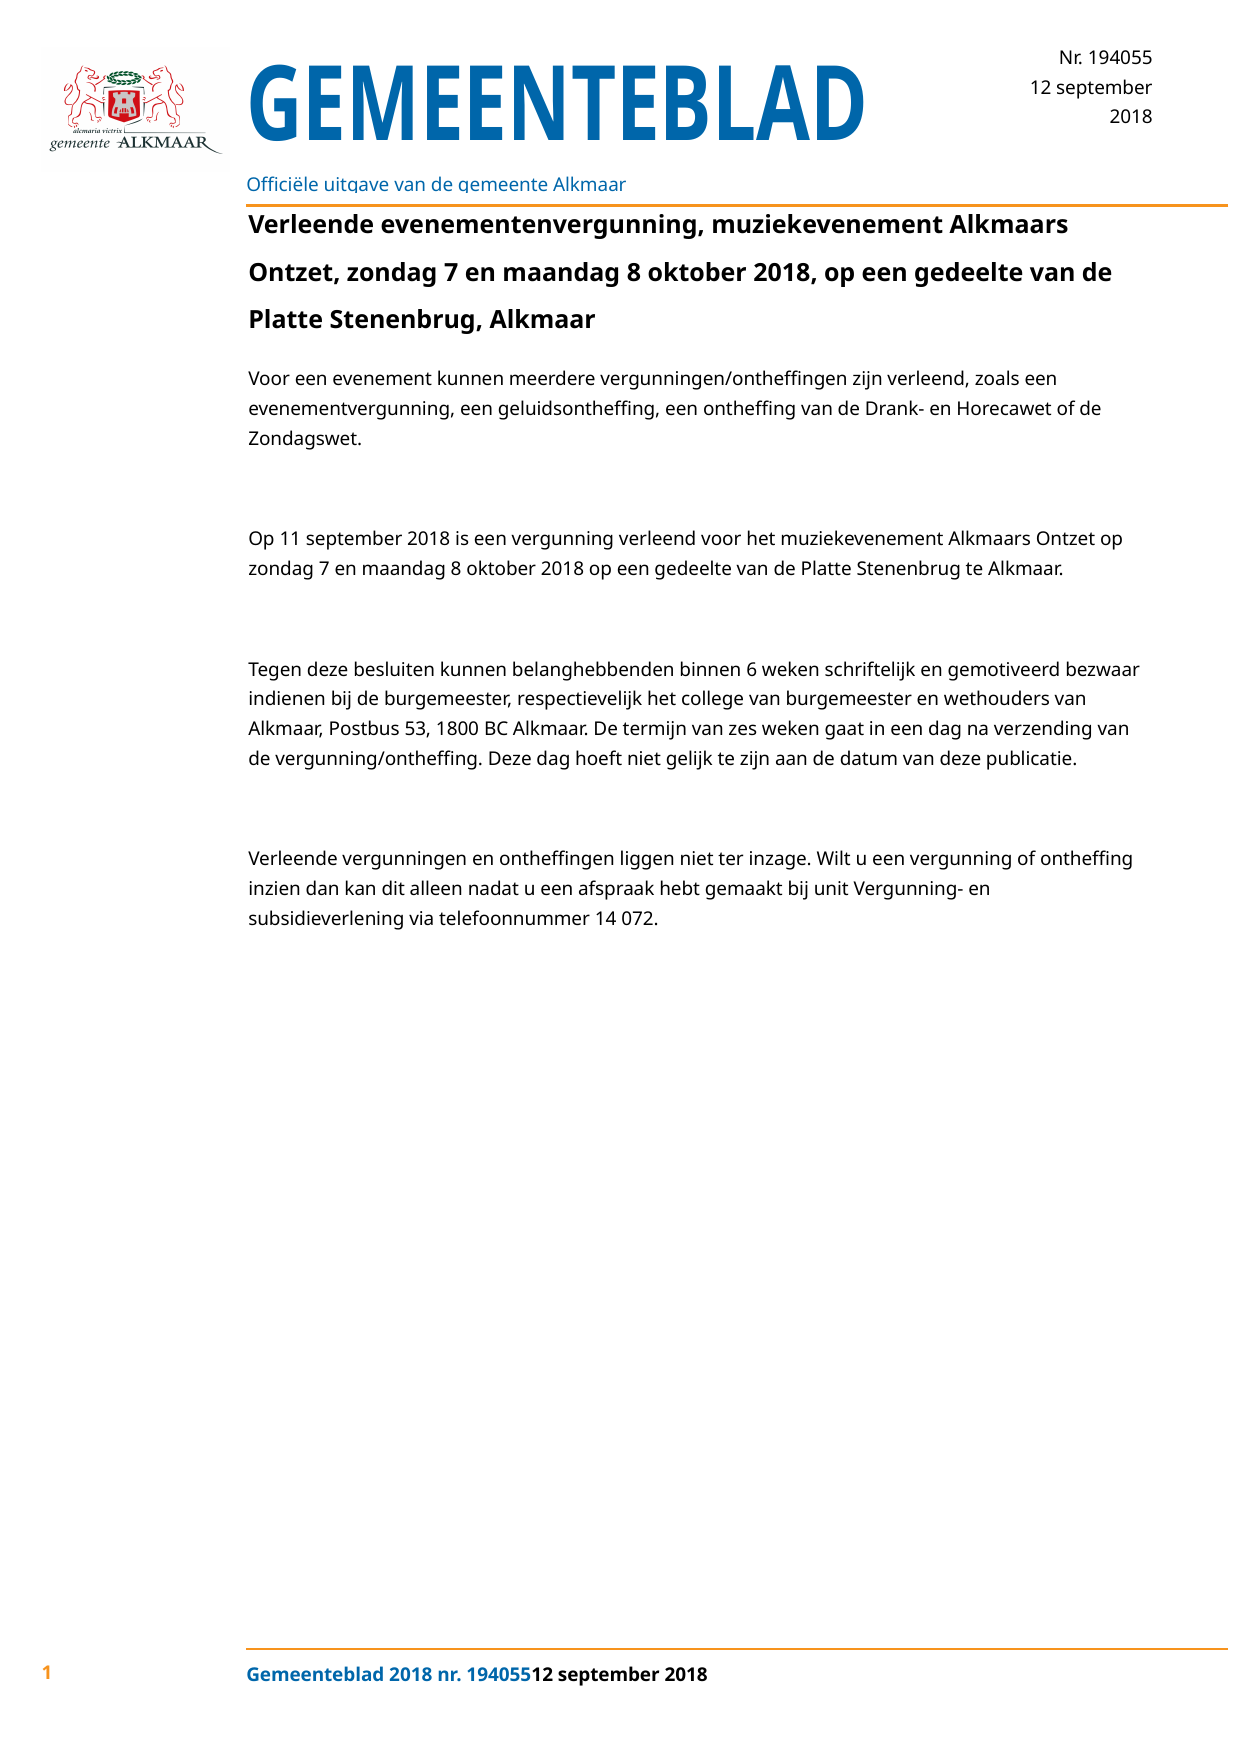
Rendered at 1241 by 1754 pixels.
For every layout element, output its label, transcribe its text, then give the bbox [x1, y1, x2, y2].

text Verleende vergunningen en ontheffingen liggen niet ter inzage. Wilt u een vergunning of ontheffing inzien dan kan dit alleen nadat u een afspraak hebt gemaakt bij unit Vergunning- en subsidieverlening via telefoonnummer 14 072. [248, 846, 1152, 930]
text Verleende evenementenvergunning, muziekevenement Alkmaars Ontzet, zondag 7 en maandag 8 oktober 2018, op een gedeelte van de Platte Stenenbrug, Alkmaar [248, 207, 1152, 336]
picture [41, 47, 231, 172]
text Op 11 september 2018 is een vergunning verleend voor het muziekevenement Alkmaars Ontzet op zondag 7 en maandag 8 oktober 2018 op een gedeelte van de Platte Stenenbrug te Alkmaar. [248, 526, 1152, 581]
text Voor een evenement kunnen meerdere vergunningen/ontheffingen zijn verleend, zoals een evenementvergunning, een geluidsontheffing, een ontheffing van de Drank- en Horecawet of de Zondagswet. [248, 366, 1152, 450]
text Tegen deze besluiten kunnen belanghebbenden binnen 6 weken schriftelijk en gemotiveerd bezwaar indienen bij de burgemeester, respectievelijk het college van burgemeester en wethouders van Alkmaar, Postbus 53, 1800 BC Alkmaar. De termijn van zes weken gaat in een dag na verzending van de vergunning/ontheffing. Deze dag hoeft niet gelijk te zijn aan de datum van deze publicatie. [248, 656, 1152, 770]
